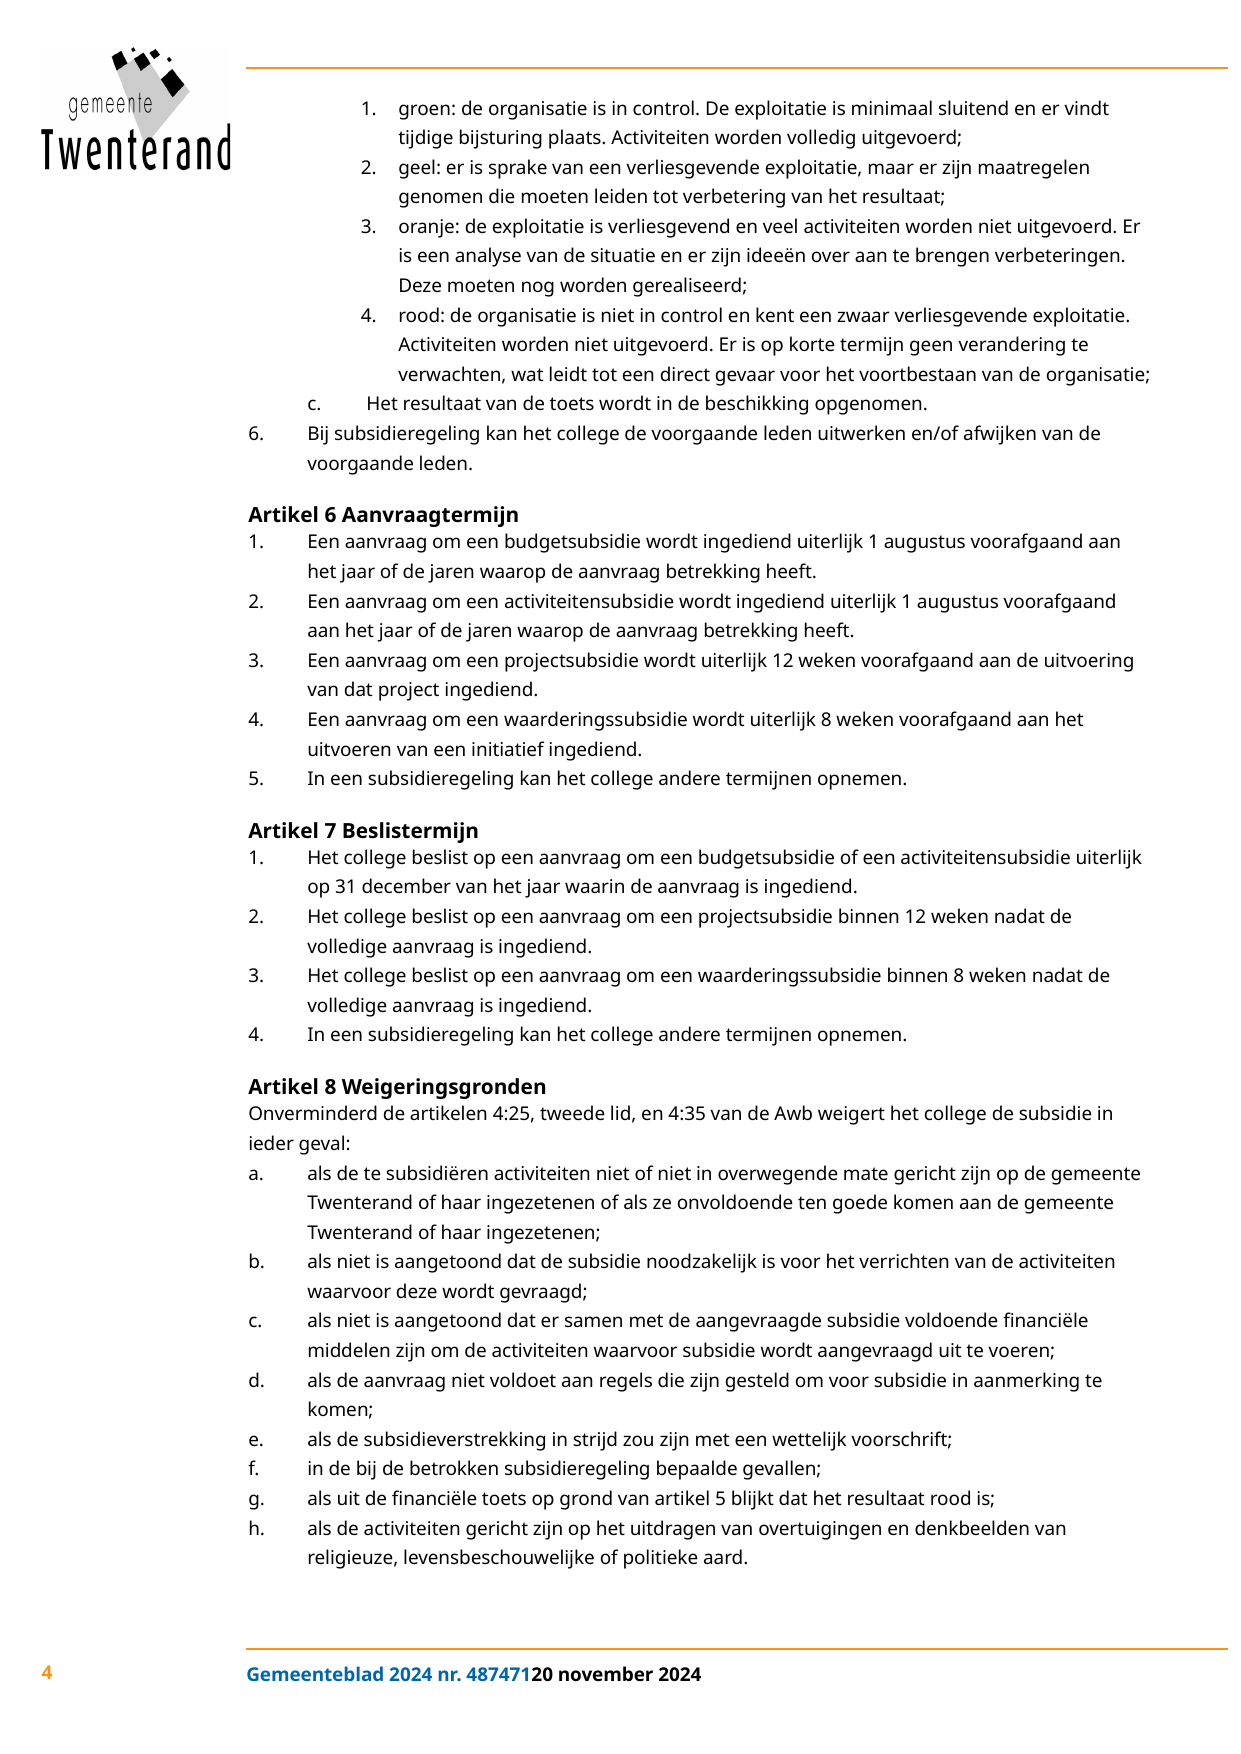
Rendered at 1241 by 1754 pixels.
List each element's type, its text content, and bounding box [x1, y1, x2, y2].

list Het resultaat van de toets wordt in de beschikking opgenomen. [307, 391, 1152, 416]
list Het college beslist op een aanvraag om een projectsubsidie binnen 12 weken nadat de volledige aanvraag is ingediend. [248, 903, 1152, 959]
list als uit de financiële toets op grond van artikel 5 blijkt dat het resultaat rood is; [248, 1485, 1152, 1511]
list Een aanvraag om een waarderingssubsidie wordt uiterlijk 8 weken voorafgaand aan het uitvoeren van een initiatief ingediend. [248, 706, 1152, 761]
list Het college beslist op een aanvraag om een budgetsubsidie of een activiteitensubsidie uiterlijk op 31 december van het jaar waarin de aanvraag is ingediend. [248, 844, 1152, 899]
list als de activiteiten gericht zijn op het uitdragen van overtuigingen en denkbeelden van religieuze, levensbeschouwelijke of politieke aard. [248, 1515, 1152, 1570]
list In een subsidieregeling kan het college andere termijnen opnemen. [248, 765, 1152, 791]
list als de aanvraag niet voldoet aan regels die zijn gesteld om voor subsidie in aanmerking te komen; [248, 1367, 1152, 1422]
list als de te subsidiëren activiteiten niet of niet in overwegende mate gericht zijn op de gemeente Twenterand of haar ingezetenen of als ze onvoldoende ten goede komen aan de gemeente Twenterand of haar ingezetenen; [248, 1160, 1152, 1244]
text Artikel 6 Aanvraagtermijn [248, 500, 1152, 529]
list Een aanvraag om een budgetsubsidie wordt ingediend uiterlijk 1 augustus voorafgaand aan het jaar of de jaren waarop de aanvraag betrekking heeft. [248, 529, 1152, 584]
list als niet is aangetoond dat er samen met de aangevraagde subsidie voldoende financiële middelen zijn om de activiteiten waarvoor subsidie wordt aangevraagd uit te voeren; [248, 1308, 1152, 1363]
list geel: er is sprake van een verliesgevende exploitatie, maar er zijn maatregelen genomen die moeten leiden tot verbetering van het resultaat; [361, 154, 1152, 209]
list in de bij de betrokken subsidieregeling bepaalde gevallen; [248, 1456, 1152, 1481]
text Onverminderd de artikelen 4:25, tweede lid, en 4:35 van de Awb weigert het college de subsidie in ieder geval: [248, 1101, 1152, 1156]
list oranje: de exploitatie is verliesgevend en veel activiteiten worden niet uitgevoerd. Er is een analyse van de situatie en er zijn ideeën over aan te brengen verbeteringen. Deze moeten nog worden gerealiseerd; [361, 213, 1152, 298]
list groen: de organisatie is in control. De exploitatie is minimaal sluitend en er vindt tijdige bijsturing plaats. Activiteiten worden volledig uitgevoerd; [361, 95, 1152, 150]
text Artikel 8 Weigeringsgronden [248, 1072, 1152, 1101]
list Een aanvraag om een activiteitensubsidie wordt ingediend uiterlijk 1 augustus voorafgaand aan het jaar of de jaren waarop de aanvraag betrekking heeft. [248, 588, 1152, 643]
list Bij subsidieregeling kan het college de voorgaande leden uitwerken en/of afwijken van de voorgaande leden. [248, 420, 1152, 476]
list Een aanvraag om een projectsubsidie wordt uiterlijk 12 weken voorafgaand aan de uitvoering van dat project ingediend. [248, 647, 1152, 702]
list als niet is aangetoond dat de subsidie noodzakelijk is voor het verrichten van de activiteiten waarvoor deze wordt gevraagd; [248, 1248, 1152, 1304]
text Artikel 7 Beslistermijn [248, 816, 1152, 844]
list In een subsidieregeling kan het college andere termijnen opnemen. [248, 1022, 1152, 1047]
list Het college beslist op een aanvraag om een waarderingssubsidie binnen 8 weken nadat de volledige aanvraag is ingediend. [248, 962, 1152, 1018]
picture [41, 47, 231, 172]
list als de subsidieverstrekking in strijd zou zijn met een wettelijk voorschrift; [248, 1426, 1152, 1452]
list rood: de organisatie is niet in control en kent een zwaar verliesgevende exploitatie. Activiteiten worden niet uitgevoerd. Er is op korte termijn geen verandering te verwachten, wat leidt tot een direct gevaar voor het voortbestaan van de organisatie; [361, 302, 1152, 387]
